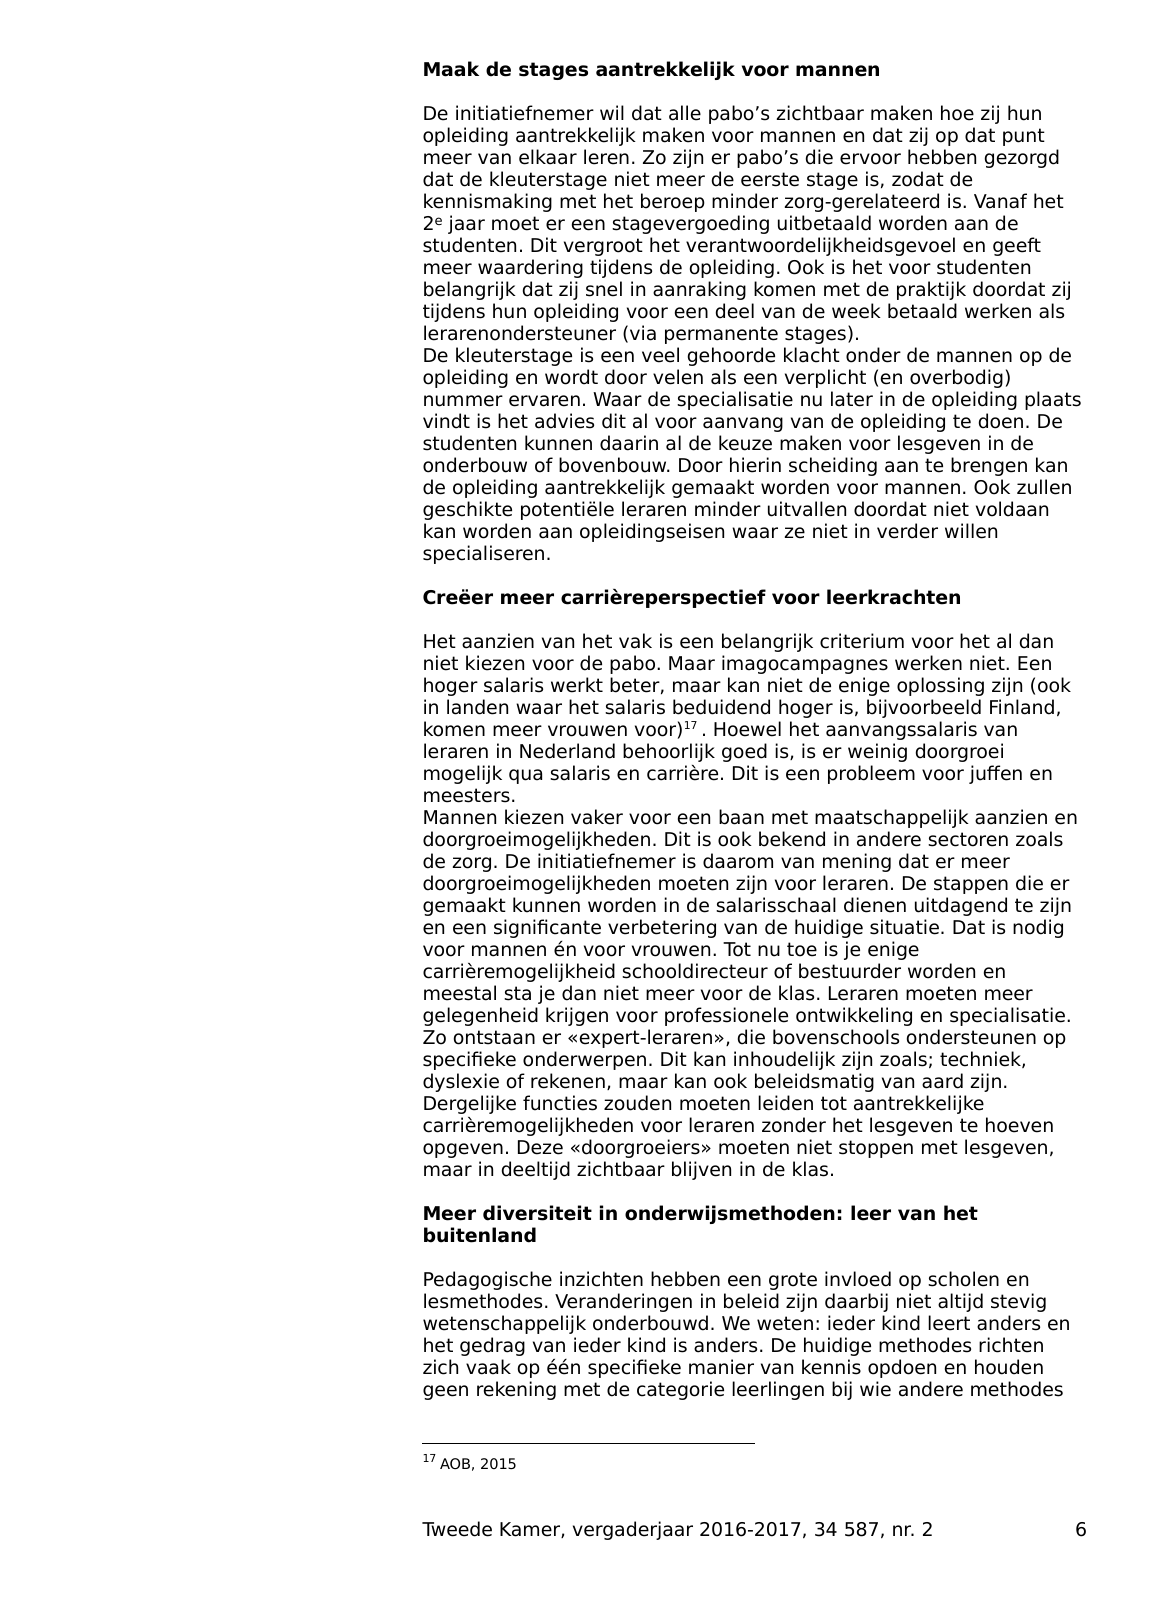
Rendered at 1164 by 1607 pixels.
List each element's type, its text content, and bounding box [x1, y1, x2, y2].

text AOB, 2015 [422, 1452, 1087, 1474]
subtitle Meer diversiteit in onderwijsmethoden: leer van het buitenland [422, 1203, 1087, 1247]
text Het aanzien van het vak is een belangrijk criterium voor het al dan niet kiezen voor de pabo. Maar imagocampagnes werken niet. Een hoger salaris werkt beter, maar kan niet de enige oplossing zijn (ook in landen waar het salaris beduidend hoger is, bijvoorbeeld Finland, komen meer vrouwen voor). Hoewel het aanvangssalaris van leraren in Nederland behoorlijk goed is, is er weinig doorgroei mogelijk qua salaris en carrière. Dit is een probleem voor juffen en meesters. [422, 631, 1087, 807]
text Mannen kiezen vaker voor een baan met maatschappelijk aanzien en doorgroeimogelijkheden. Dit is ook bekend in andere sectoren zoals de zorg. De initiatiefnemer is daarom van mening dat er meer doorgroeimogelijkheden moeten zijn voor leraren. De stappen die er gemaakt kunnen worden in de salarisschaal dienen uitdagend te zijn en een significante verbetering van de huidige situatie. Dat is nodig voor mannen én voor vrouwen. Tot nu toe is je enige carrièremogelijkheid schooldirecteur of bestuurder worden en meestal sta je dan niet meer voor de klas. Leraren moeten meer gelegenheid krijgen voor professionele ontwikkeling en specialisatie. Zo ontstaan er «expert-leraren», die bovenschools ondersteunen op specifieke onderwerpen. Dit kan inhoudelijk zijn zoals; techniek, dyslexie of rekenen, maar kan ook beleidsmatig van aard zijn. Dergelijke functies zouden moeten leiden tot aantrekkelijke carrièremogelijkheden voor leraren zonder het lesgeven te hoeven opgeven. Deze «doorgroeiers» moeten niet stoppen met lesgeven, maar in deeltijd zichtbaar blijven in de klas. [422, 807, 1087, 1181]
text Pedagogische inzichten hebben een grote invloed op scholen en lesmethodes. Veranderingen in beleid zijn daarbij niet altijd stevig wetenschappelijk onderbouwd. We weten: ieder kind leert anders en het gedrag van ieder kind is anders. De huidige methodes richten zich vaak op één specifieke manier van kennis opdoen en houden geen rekening met de categorie leerlingen bij wie andere methodes [422, 1269, 1087, 1401]
subtitle Creëer meer carrièreperspectief voor leerkrachten [422, 587, 1087, 609]
text De initiatiefnemer wil dat alle pabo’s zichtbaar maken hoe zij hun opleiding aantrekkelijk maken voor mannen en dat zij op dat punt meer van elkaar leren. Zo zijn er pabo’s die ervoor hebben gezorgd dat de kleuterstage niet meer de eerste stage is, zodat de kennismaking met het beroep minder zorg-gerelateerd is. Vanaf het 2e jaar moet er een stagevergoeding uitbetaald worden aan de studenten. Dit vergroot het verantwoordelijkheidsgevoel en geeft meer waardering tijdens de opleiding. Ook is het voor studenten belangrijk dat zij snel in aanraking komen met de praktijk doordat zij tijdens hun opleiding voor een deel van de week betaald werken als lerarenondersteuner (via permanente stages). [422, 103, 1087, 345]
subtitle Maak de stages aantrekkelijk voor mannen [422, 59, 1087, 81]
text De kleuterstage is een veel gehoorde klacht onder de mannen op de opleiding en wordt door velen als een verplicht (en overbodig) nummer ervaren. Waar de specialisatie nu later in de opleiding plaats vindt is het advies dit al voor aanvang van de opleiding te doen. De studenten kunnen daarin al de keuze maken voor lesgeven in de onderbouw of bovenbouw. Door hierin scheiding aan te brengen kan de opleiding aantrekkelijk gemaakt worden voor mannen. Ook zullen geschikte potentiële leraren minder uitvallen doordat niet voldaan kan worden aan opleidingseisen waar ze niet in verder willen specialiseren. [422, 345, 1087, 565]
